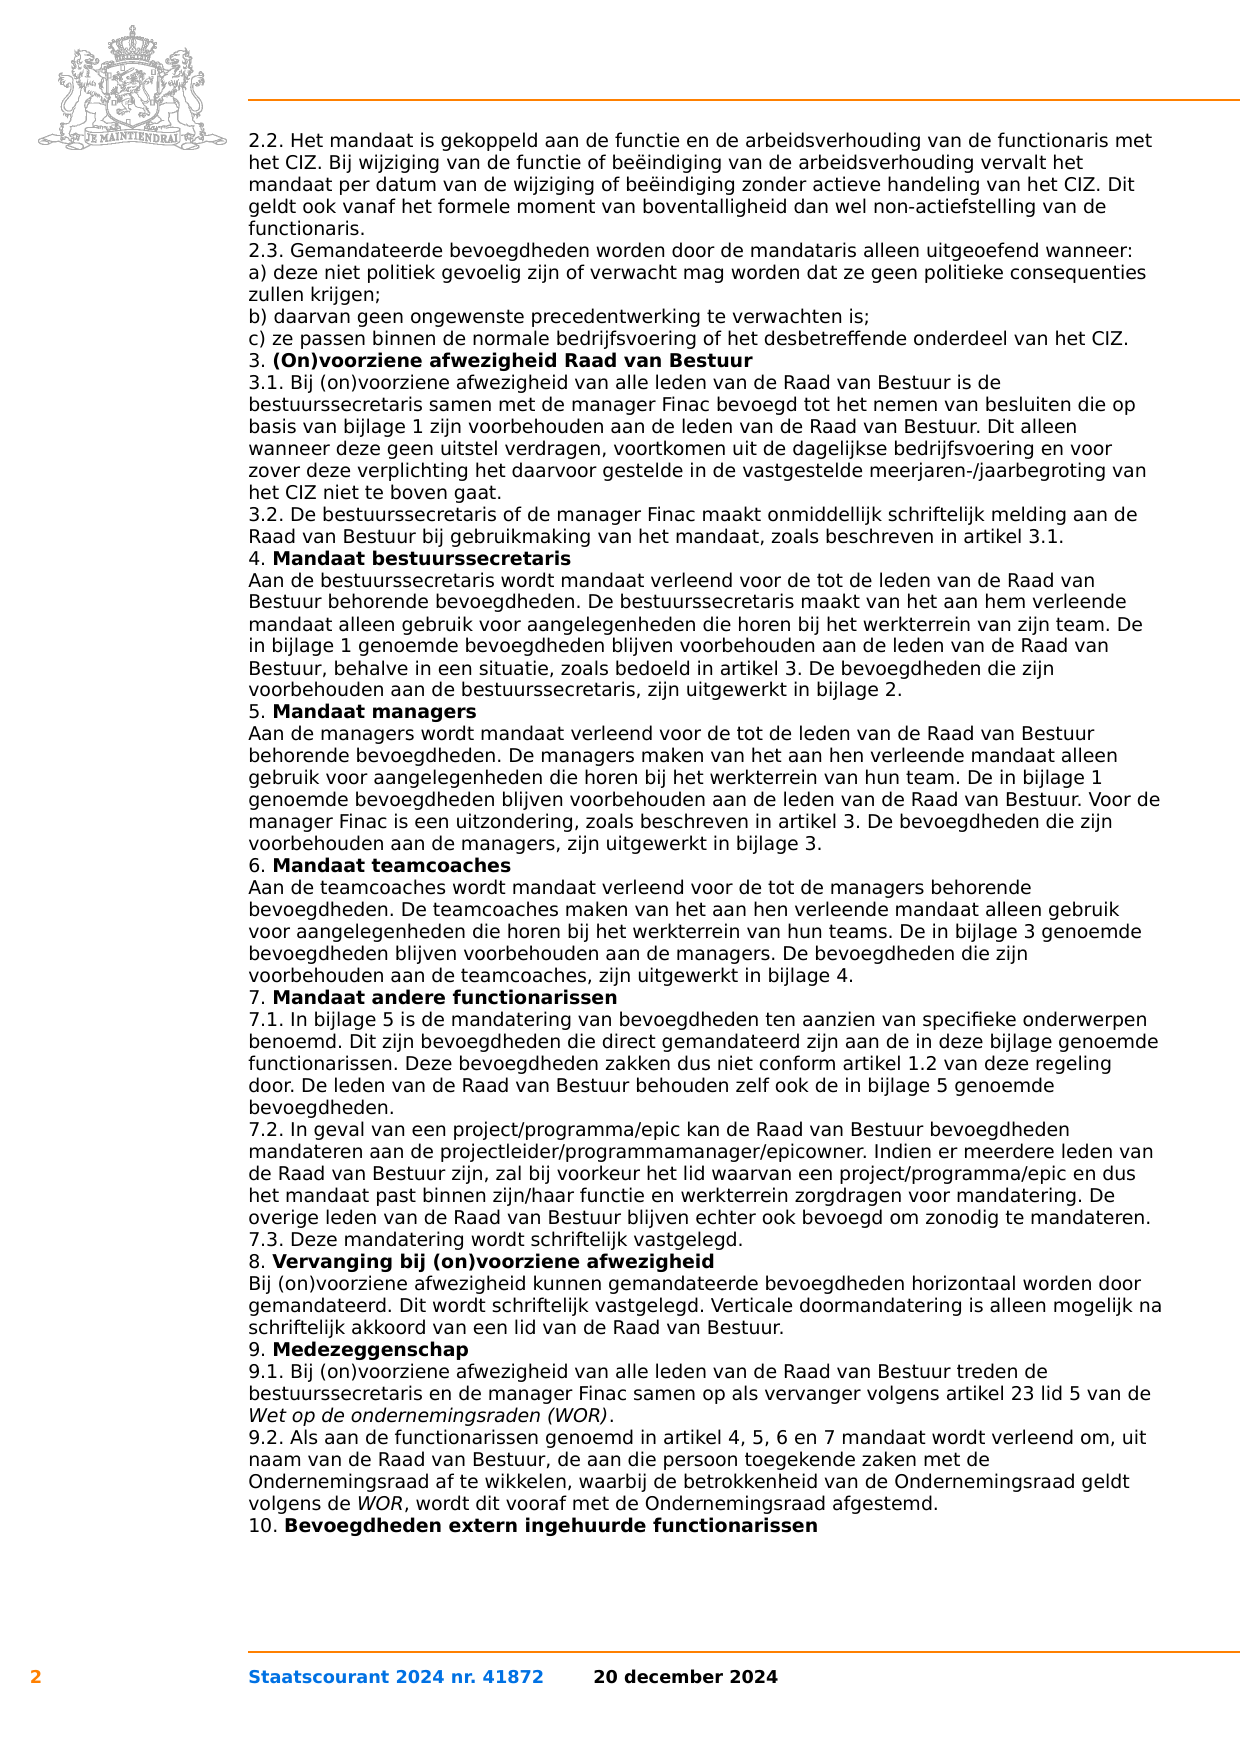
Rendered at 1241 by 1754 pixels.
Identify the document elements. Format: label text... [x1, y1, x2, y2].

text 10. Bevoegdheden extern ingehuurde functionarissen [248, 1514, 1163, 1537]
text c) ze passen binnen de normale bedrijfsvoering of het desbetreffende onderdeel van het CIZ. [248, 328, 1163, 350]
text 7.1. In bijlage 5 is de mandatering van bevoegdheden ten aanzien van specifieke onderwerpen benoemd. Dit zijn bevoegdheden die direct gemandateerd zijn aan de in deze bijlage genoemde functionarissen. Deze bevoegdheden zakken dus niet conform artikel 1.2 van deze regeling door. De leden van de Raad van Bestuur behouden zelf ook de in bijlage 5 genoemde bevoegdheden. [248, 1009, 1163, 1119]
text 5. Mandaat managers [248, 701, 1163, 723]
text b) daarvan geen ongewenste precedentwerking te verwachten is; [248, 306, 1163, 328]
text Aan de teamcoaches wordt mandaat verleend voor de tot de managers behorende bevoegdheden. De teamcoaches maken van het aan hen verleende mandaat alleen gebruik voor aangelegenheden die horen bij het werkterrein van hun teams. De in bijlage 3 genoemde bevoegdheden blijven voorbehouden aan de managers. De bevoegdheden die zijn voorbehouden aan de teamcoaches, zijn uitgewerkt in bijlage 4. [248, 877, 1163, 987]
picture [38, 25, 227, 150]
text a) deze niet politiek gevoelig zijn of verwacht mag worden dat ze geen politieke consequenties zullen krijgen; [248, 262, 1163, 306]
text 3.1. Bij (on)voorziene afwezigheid van alle leden van de Raad van Bestuur is de bestuurssecretaris samen met de manager Finac bevoegd tot het nemen van besluiten die op basis van bijlage 1 zijn voorbehouden aan de leden van de Raad van Bestuur. Dit alleen wanneer deze geen uitstel verdragen, voortkomen uit de dagelijkse bedrijfsvoering en voor zover deze verplichting het daarvoor gestelde in de vastgestelde meerjaren-/jaarbegroting van het CIZ niet te boven gaat. [248, 372, 1163, 503]
text 7.3. Deze mandatering wordt schriftelijk vastgelegd. [248, 1229, 1163, 1251]
text 2.2. Het mandaat is gekoppeld aan de functie en de arbeidsverhouding van de functionaris met het CIZ. Bij wijziging van de functie of beëindiging van de arbeidsverhouding vervalt het mandaat per datum van de wijziging of beëindiging zonder actieve handeling van het CIZ. Dit geldt ook vanaf het formele moment van boventalligheid dan wel non-actiefstelling van de functionaris. [248, 130, 1163, 240]
text 9.1. Bij (on)voorziene afwezigheid van alle leden van de Raad van Bestuur treden de bestuurssecretaris en de manager Finac samen op als vervanger volgens artikel 23 lid 5 van de Wet op de ondernemingsraden (WOR). [248, 1361, 1163, 1427]
text 7. Mandaat andere functionarissen [248, 987, 1163, 1009]
text Aan de bestuurssecretaris wordt mandaat verleend voor de tot de leden van de Raad van Bestuur behorende bevoegdheden. De bestuurssecretaris maakt van het aan hem verleende mandaat alleen gebruik voor aangelegenheden die horen bij het werkterrein van zijn team. De in bijlage 1 genoemde bevoegdheden blijven voorbehouden aan de leden van de Raad van Bestuur, behalve in een situatie, zoals bedoeld in artikel 3. De bevoegdheden die zijn voorbehouden aan de bestuurssecretaris, zijn uitgewerkt in bijlage 2. [248, 569, 1163, 701]
text 9.2. Als aan de functionarissen genoemd in artikel 4, 5, 6 en 7 mandaat wordt verleend om, uit naam van de Raad van Bestuur, de aan die persoon toegekende zaken met de Ondernemingsraad af te wikkelen, waarbij de betrokkenheid van de Ondernemingsraad geldt volgens de WOR, wordt dit vooraf met de Ondernemingsraad afgestemd. [248, 1427, 1163, 1514]
text 3. (On)voorziene afwezigheid Raad van Bestuur [248, 350, 1163, 372]
text 8. Vervanging bij (on)voorziene afwezigheid [248, 1251, 1163, 1273]
text 2.3. Gemandateerde bevoegdheden worden door de mandataris alleen uitgeoefend wanneer: [248, 240, 1163, 262]
text 3.2. De bestuurssecretaris of de manager Finac maakt onmiddellijk schriftelijk melding aan de Raad van Bestuur bij gebruikmaking van het mandaat, zoals beschreven in artikel 3.1. [248, 503, 1163, 547]
text 4. Mandaat bestuurssecretaris [248, 547, 1163, 569]
text 9. Medezeggenschap [248, 1339, 1163, 1361]
text 7.2. In geval van een project/programma/epic kan de Raad van Bestuur bevoegdheden mandateren aan de projectleider/programmamanager/epicowner. Indien er meerdere leden van de Raad van Bestuur zijn, zal bij voorkeur het lid waarvan een project/programma/epic en dus het mandaat past binnen zijn/haar functie en werkterrein zorgdragen voor mandatering. De overige leden van de Raad van Bestuur blijven echter ook bevoegd om zonodig te mandateren. [248, 1119, 1163, 1229]
text Bij (on)voorziene afwezigheid kunnen gemandateerde bevoegdheden horizontaal worden door gemandateerd. Dit wordt schriftelijk vastgelegd. Verticale doormandatering is alleen mogelijk na schriftelijk akkoord van een lid van de Raad van Bestuur. [248, 1273, 1163, 1339]
text 6. Mandaat teamcoaches [248, 855, 1163, 877]
text Aan de managers wordt mandaat verleend voor de tot de leden van de Raad van Bestuur behorende bevoegdheden. De managers maken van het aan hen verleende mandaat alleen gebruik voor aangelegenheden die horen bij het werkterrein van hun team. De in bijlage 1 genoemde bevoegdheden blijven voorbehouden aan de leden van de Raad van Bestuur. Voor de manager Finac is een uitzondering, zoals beschreven in artikel 3. De bevoegdheden die zijn voorbehouden aan de managers, zijn uitgewerkt in bijlage 3. [248, 723, 1163, 855]
